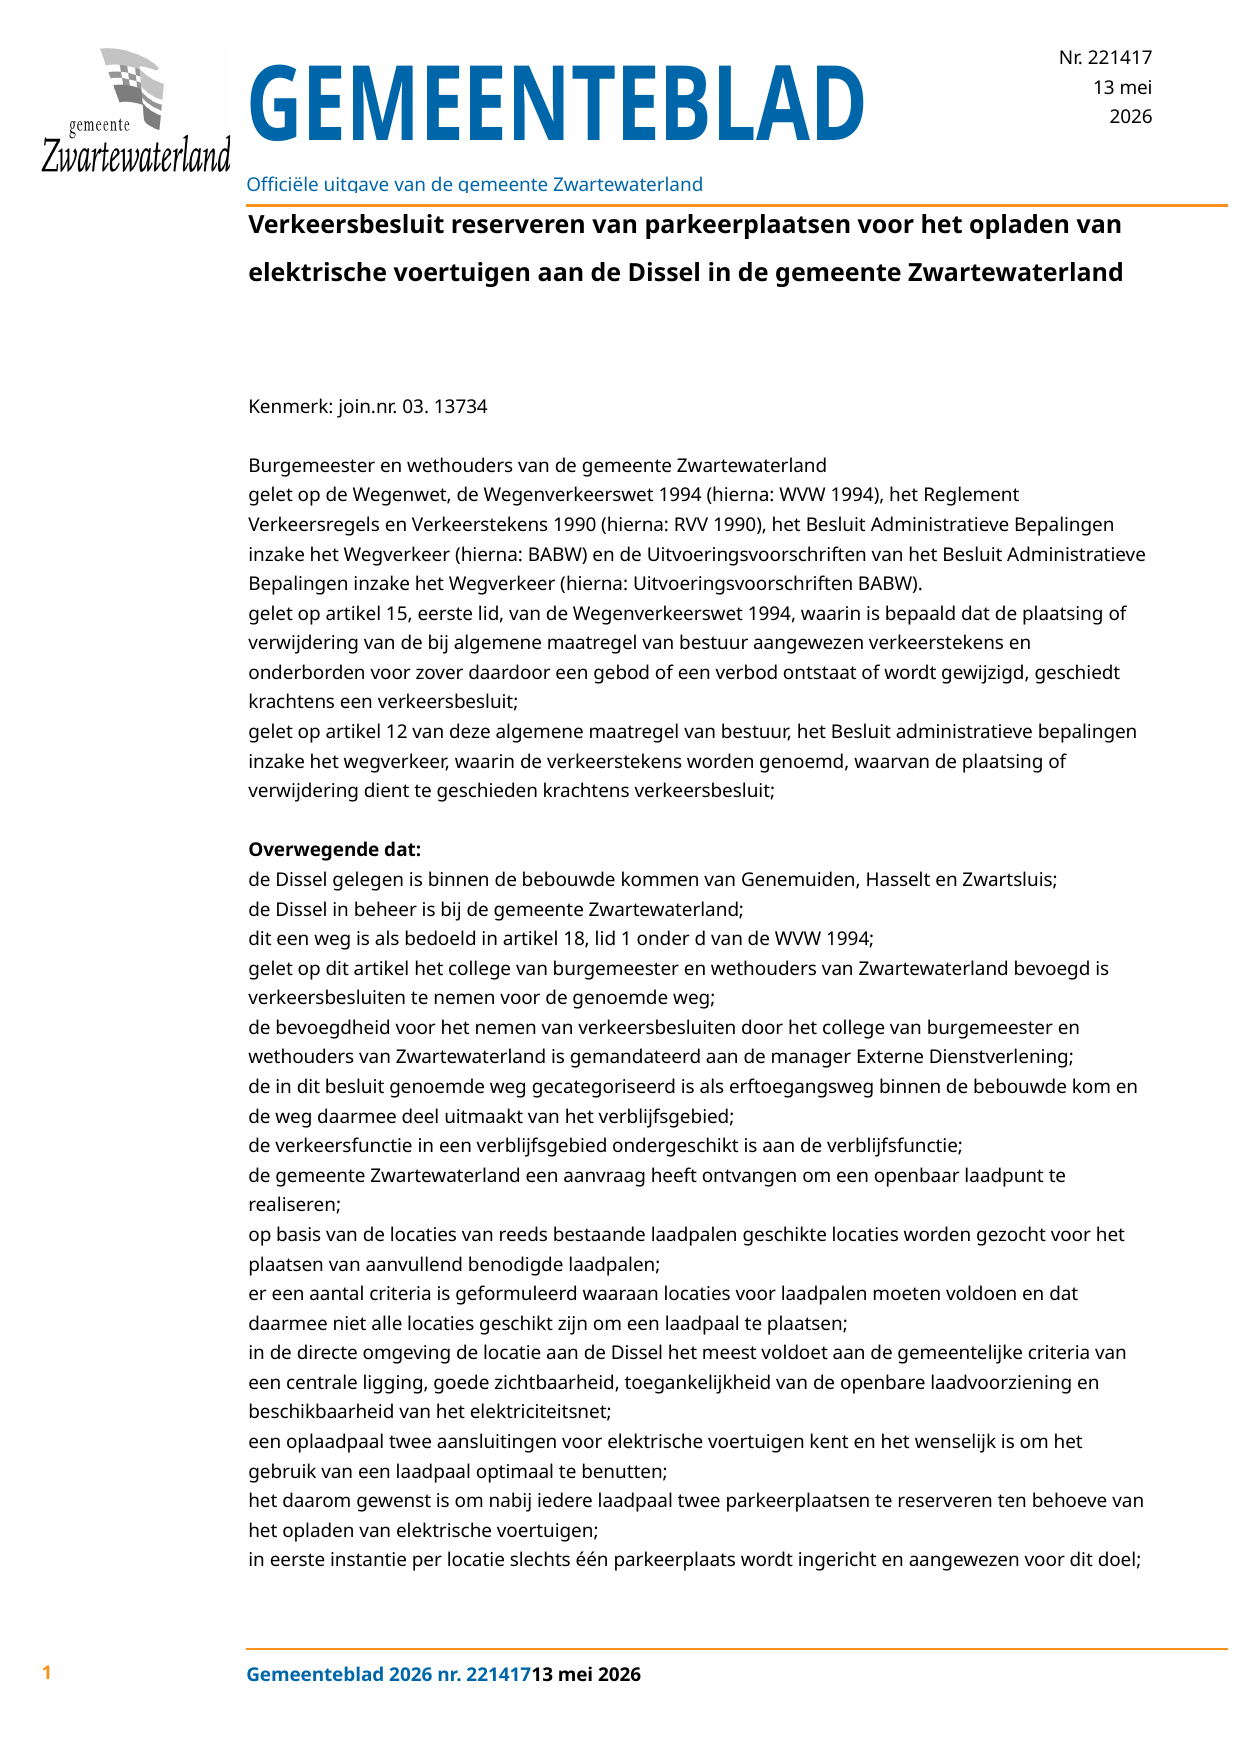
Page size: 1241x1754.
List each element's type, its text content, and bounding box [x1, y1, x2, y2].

text Burgemeester en wethouders van de gemeente Zwartewaterland [248, 452, 1152, 478]
text dit een weg is als bedoeld in artikel 18, lid 1 onder d van de WVW 1994; [248, 925, 1152, 951]
text op basis van de locaties van reeds bestaande laadpalen geschikte locaties worden gezocht voor het plaatsen van aanvullend benodigde laadpalen; [248, 1221, 1152, 1277]
text in eerste instantie per locatie slechts één parkeerplaats wordt ingericht en aangewezen voor dit doel; [248, 1547, 1152, 1572]
text gelet op de Wegenwet, de Wegenverkeerswet 1994 (hierna: WVW 1994), het Reglement Verkeersregels en Verkeerstekens 1990 (hierna: RVV 1990), het Besluit Administratieve Bepalingen inzake het Wegverkeer (hierna: BABW) en de Uitvoeringsvoorschriften van het Besluit Administratieve Bepalingen inzake het Wegverkeer (hierna: Uitvoeringsvoorschriften BABW). [248, 482, 1152, 596]
text Verkeersbesluit reserveren van parkeerplaatsen voor het opladen van elektrische voertuigen aan de Dissel in de gemeente Zwartewaterland [248, 207, 1152, 288]
text gelet op artikel 15, eerste lid, van de Wegenverkeerswet 1994, waarin is bepaald dat de plaatsing of verwijdering van de bij algemene maatregel van bestuur aangewezen verkeerstekens en onderborden voor zover daardoor een gebod of een verbod ontstaat of wordt gewijzigd, geschiedt krachtens een verkeersbesluit; [248, 600, 1152, 714]
picture [41, 47, 231, 172]
text de Dissel gelegen is binnen de bebouwde kommen van Genemuiden, Hasselt en Zwartsluis; [248, 866, 1152, 892]
text het daarom gewenst is om nabij iedere laadpaal twee parkeerplaatsen te reserveren ten behoeve van het opladen van elektrische voertuigen; [248, 1487, 1152, 1543]
text gelet op artikel 12 van deze algemene maatregel van bestuur, het Besluit administratieve bepalingen inzake het wegverkeer, waarin de verkeerstekens worden genoemd, waarvan de plaatsing of verwijdering dient te geschieden krachtens verkeersbesluit; [248, 718, 1152, 803]
text gelet op dit artikel het college van burgemeester en wethouders van Zwartewaterland bevoegd is verkeersbesluiten te nemen voor de genoemde weg; [248, 955, 1152, 1010]
text de in dit besluit genoemde weg gecategoriseerd is als erftoegangsweg binnen de bebouwde kom en de weg daarmee deel uitmaakt van het verblijfsgebied; [248, 1073, 1152, 1129]
text een oplaadpaal twee aansluitingen voor elektrische voertuigen kent en het wenselijk is om het gebruik van een laadpaal optimaal te benutten; [248, 1428, 1152, 1484]
text de verkeersfunctie in een verblijfsgebied ondergeschikt is aan de verblijfsfunctie; [248, 1132, 1152, 1158]
text Overwegende dat: [248, 837, 1152, 862]
text de gemeente Zwartewaterland een aanvraag heeft ontvangen om een openbaar laadpunt te realiseren; [248, 1162, 1152, 1217]
text de bevoegdheid voor het nemen van verkeersbesluiten door het college van burgemeester en wethouders van Zwartewaterland is gemandateerd aan de manager Externe Dienstverlening; [248, 1014, 1152, 1069]
text er een aantal criteria is geformuleerd waaraan locaties voor laadpalen moeten voldoen en dat daarmee niet alle locaties geschikt zijn om een laadpaal te plaatsen; [248, 1280, 1152, 1336]
text in de directe omgeving de locatie aan de Dissel het meest voldoet aan de gemeentelijke criteria van een centrale ligging, goede zichtbaarheid, toegankelijkheid van de openbare laadvoorziening en beschikbaarheid van het elektriciteitsnet; [248, 1339, 1152, 1424]
text Kenmerk: join.nr. 03. 13734 [248, 393, 1152, 419]
text de Dissel in beheer is bij de gemeente Zwartewaterland; [248, 896, 1152, 922]
